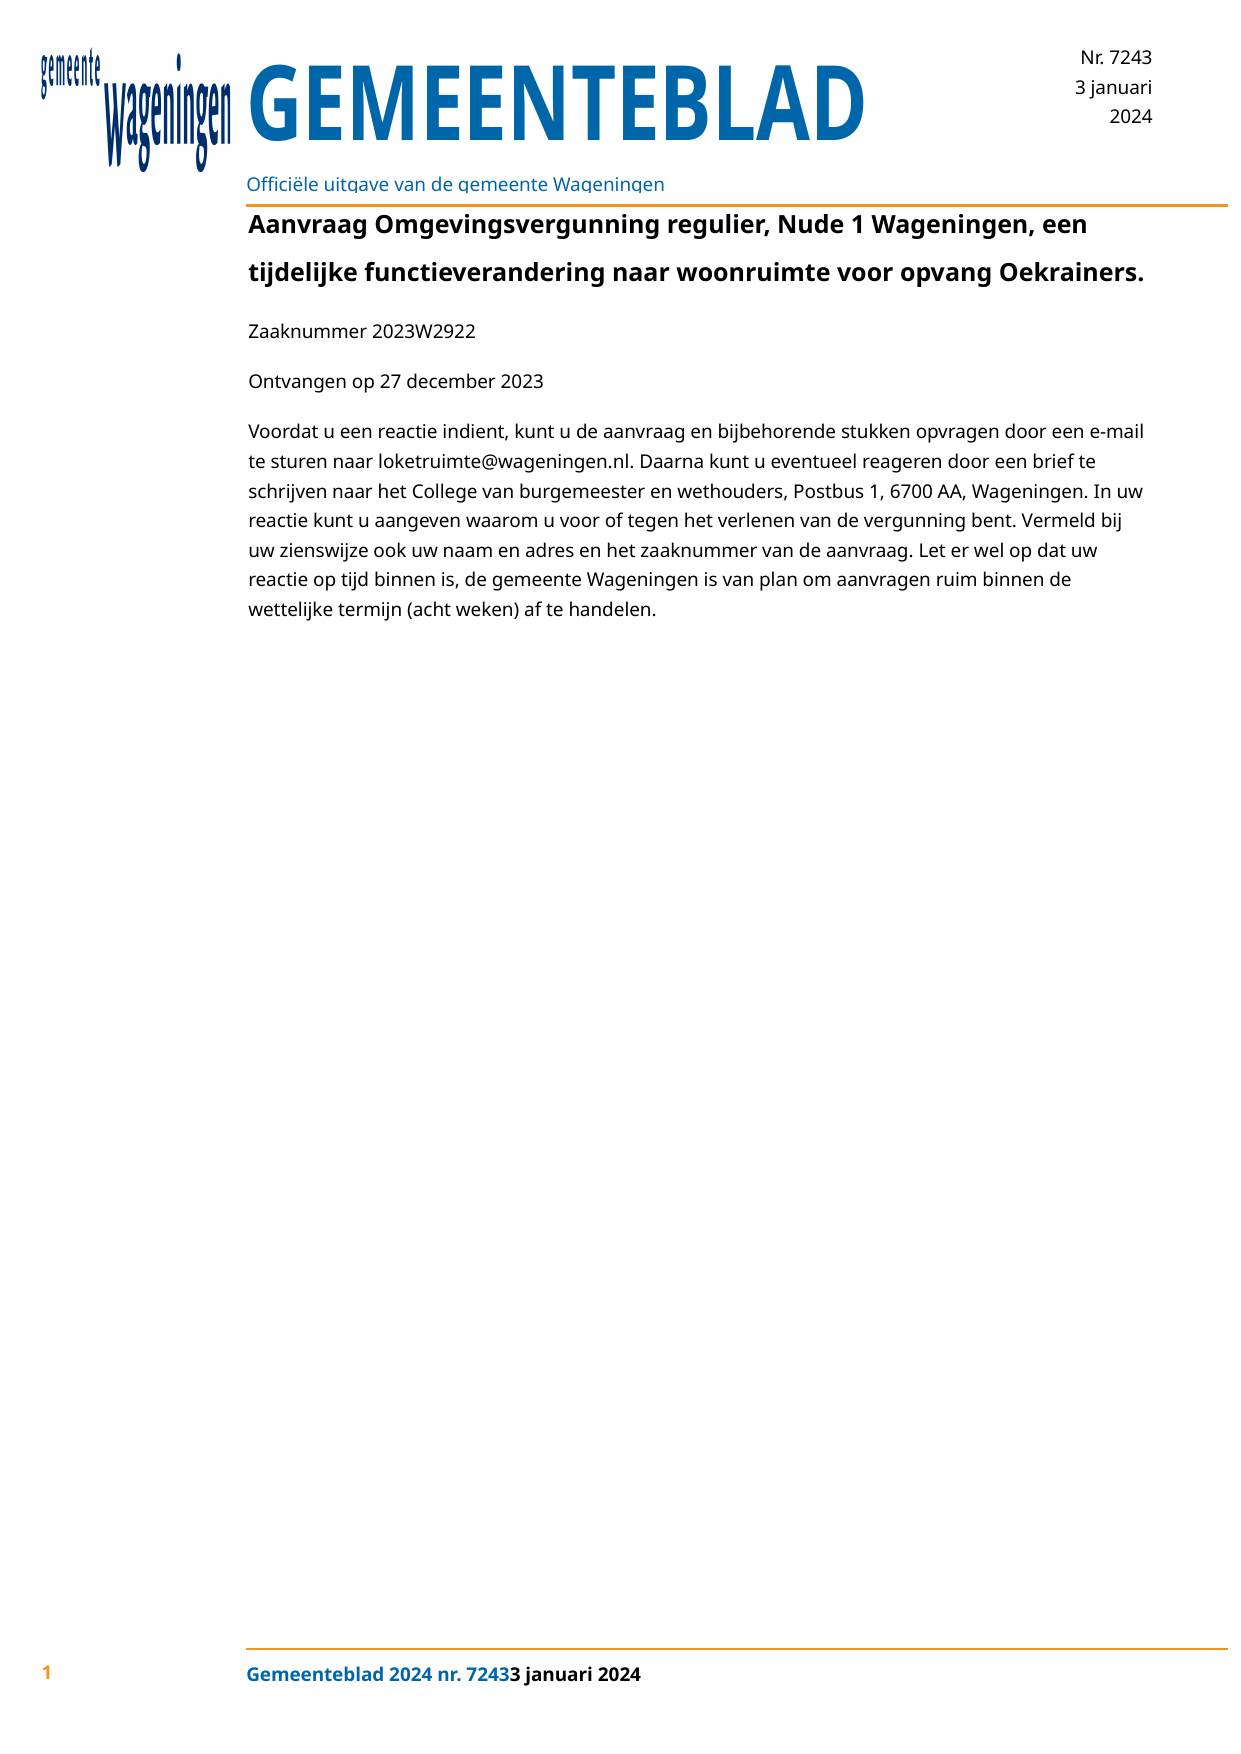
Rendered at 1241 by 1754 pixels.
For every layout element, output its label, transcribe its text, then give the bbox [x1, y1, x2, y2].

text Ontvangen op 27 december 2023 [248, 368, 1152, 394]
picture [41, 47, 231, 172]
text Voordat u een reactie indient, kunt u de aanvraag en bijbehorende stukken opvragen door een e-mail te sturen naar loketruimte@wageningen.nl. Daarna kunt u eventueel reageren door een brief te schrijven naar het College van burgemeester en wethouders, Postbus 1, 6700 AA, Wageningen. In uw reactie kunt u aangeven waarom u voor of tegen het verlenen van de vergunning bent. Vermeld bij uw zienswijze ook uw naam en adres en het zaaknummer van de aanvraag. Let er wel op dat uw reactie op tijd binnen is, de gemeente Wageningen is van plan om aanvragen ruim binnen de wettelijke termijn (acht weken) af te handelen. [248, 419, 1152, 622]
text Aanvraag Omgevingsvergunning regulier, Nude 1 Wageningen, een tijdelijke functieverandering naar woonruimte voor opvang Oekrainers. [248, 207, 1152, 288]
text Zaaknummer 2023W2922 [248, 318, 1152, 344]
